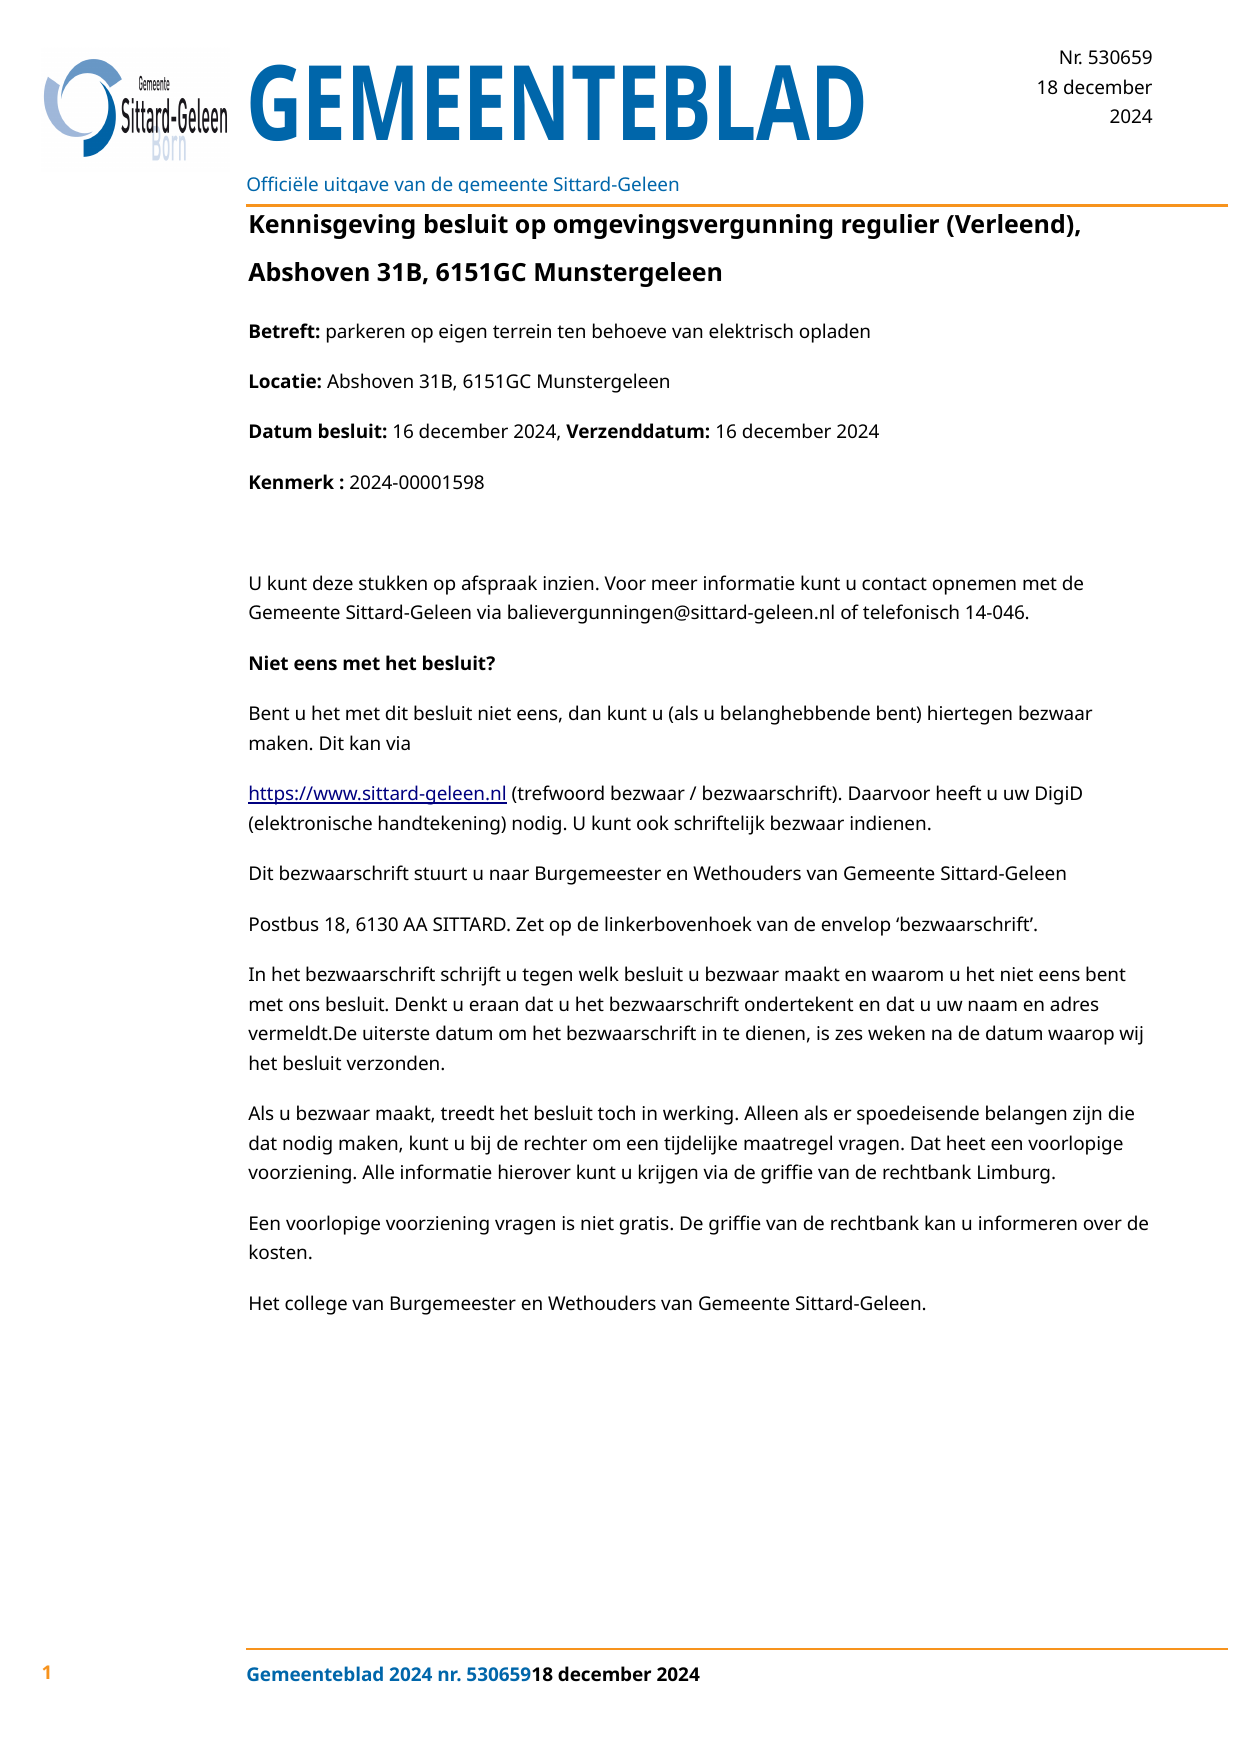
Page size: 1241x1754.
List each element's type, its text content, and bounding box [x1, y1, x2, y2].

text Locatie: Abshoven 31B, 6151GC Munstergeleen [248, 368, 1152, 394]
text Een voorlopige voorziening vragen is niet gratis. De griffie van de rechtbank kan u informeren over de kosten. [248, 1210, 1152, 1265]
text In het bezwaarschrift schrijft u tegen welk besluit u bezwaar maakt en waarom u het niet eens bent met ons besluit. Denkt u eraan dat u het bezwaarschrift ondertekent en dat u uw naam en adres vermeldt.De uiterste datum om het bezwaarschrift in te dienen, is zes weken na de datum waarop wij het besluit verzonden. [248, 961, 1152, 1076]
text Als u bezwaar maakt, treedt het besluit toch in werking. Alleen als er spoedeisende belangen zijn die dat nodig maken, kunt u bij de rechter om een tijdelijke maatregel vragen. Dat heet een voorlopige voorziening. Alle informatie hierover kunt u krijgen via de griffie van de rechtbank Limburg. [248, 1100, 1152, 1185]
text U kunt deze stukken op afspraak inzien. Voor meer informatie kunt u contact opnemen met de Gemeente Sittard-Geleen via balievergunningen@sittard-geleen.nl of telefonisch 14-046. [248, 570, 1152, 625]
text Bent u het met dit besluit niet eens, dan kunt u (als u belanghebbende bent) hiertegen bezwaar maken. Dit kan via [248, 700, 1152, 756]
text Het college van Burgemeester en Wethouders van Gemeente Sittard-Geleen. [248, 1290, 1152, 1316]
text Postbus 18, 6130 AA SITTARD. Zet op de linkerbovenhoek van de envelop ‘bezwaarschrift’. [248, 911, 1152, 937]
text Niet eens met het besluit? [248, 650, 1152, 676]
text https://www.sittard-geleen.nl (trefwoord bezwaar / bezwaarschrift). Daarvoor heeft u uw DigiD (elektronische handtekening) nodig. U kunt ook schriftelijk bezwaar indienen. [248, 780, 1152, 836]
text Kenmerk : 2024-00001598 [248, 469, 1152, 495]
text Dit bezwaarschrift stuurt u naar Burgemeester en Wethouders van Gemeente Sittard-Geleen [248, 860, 1152, 886]
text Datum besluit: 16 december 2024, Verzenddatum: 16 december 2024 [248, 419, 1152, 444]
text Betreft: parkeren op eigen terrein ten behoeve van elektrisch opladen [248, 318, 1152, 344]
picture [41, 47, 231, 172]
text Kennisgeving besluit op omgevingsvergunning regulier (Verleend), Abshoven 31B, 6151GC Munstergeleen [248, 207, 1152, 288]
